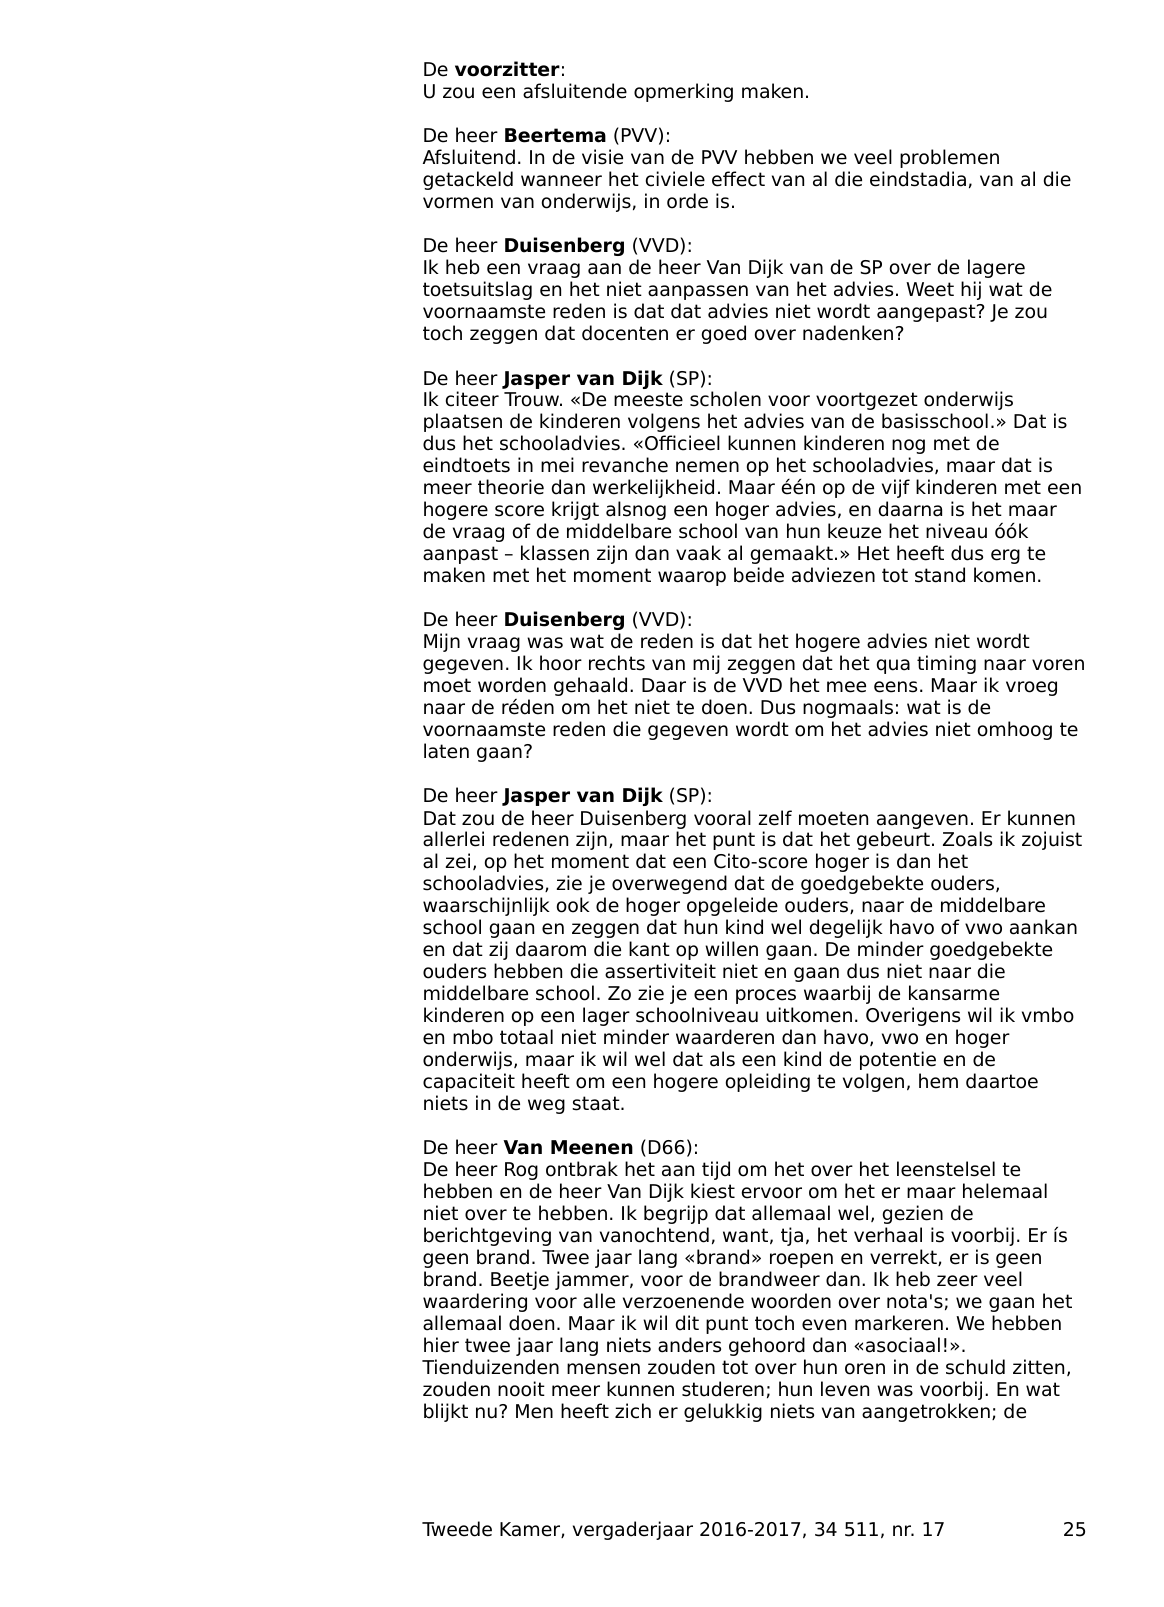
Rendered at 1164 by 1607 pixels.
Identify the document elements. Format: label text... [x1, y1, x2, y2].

text De heer Jasper van Dijk (SP): [422, 367, 1087, 389]
text De heer Rog ontbrak het aan tijd om het over het leenstelsel te hebben en de heer Van Dijk kiest ervoor om het er maar helemaal niet over te hebben. Ik begrijp dat allemaal wel, gezien de berichtgeving van vanochtend, want, tja, het verhaal is voorbij. Er ís geen brand. Twee jaar lang «brand» roepen en verrekt, er is geen brand. Beetje jammer, voor de brandweer dan. Ik heb zeer veel waardering voor alle verzoenende woorden over nota's; we gaan het allemaal doen. Maar ik wil dit punt toch even markeren. We hebben hier twee jaar lang niets anders gehoord dan «asociaal!». Tienduizenden mensen zouden tot over hun oren in de schuld zitten, zouden nooit meer kunnen studeren; hun leven was voorbij. En wat blijkt nu? Men heeft zich er gelukkig niets van aangetrokken; de [422, 1159, 1087, 1423]
text Dat zou de heer Duisenberg vooral zelf moeten aangeven. Er kunnen allerlei redenen zijn, maar het punt is dat het gebeurt. Zoals ik zojuist al zei, op het moment dat een Cito-score hoger is dan het schooladvies, zie je overwegend dat de goedgebekte ouders, waarschijnlijk ook de hoger opgeleide ouders, naar de middelbare school gaan en zeggen dat hun kind wel degelijk havo of vwo aankan en dat zij daarom die kant op willen gaan. De minder goedgebekte ouders hebben die assertiviteit niet en gaan dus niet naar die middelbare school. Zo zie je een proces waarbij de kansarme kinderen op een lager schoolniveau uitkomen. Overigens wil ik vmbo en mbo totaal niet minder waarderen dan havo, vwo en hoger onderwijs, maar ik wil wel dat als een kind de potentie en de capaciteit heeft om een hogere opleiding te volgen, hem daartoe niets in de weg staat. [422, 807, 1087, 1115]
text Ik heb een vraag aan de heer Van Dijk van de SP over de lagere toetsuitslag en het niet aanpassen van het advies. Weet hij wat de voornaamste reden is dat dat advies niet wordt aangepast? Je zou toch zeggen dat docenten er goed over nadenken? [422, 257, 1087, 345]
text Ik citeer Trouw. «De meeste scholen voor voortgezet onderwijs plaatsen de kinderen volgens het advies van de basisschool.» Dat is dus het schooladvies. «Officieel kunnen kinderen nog met de eindtoets in mei revanche nemen op het schooladvies, maar dat is meer theorie dan werkelijkheid. Maar één op de vijf kinderen met een hogere score krijgt alsnog een hoger advies, en daarna is het maar de vraag of de middelbare school van hun keuze het niveau óók aanpast – klassen zijn dan vaak al gemaakt.» Het heeft dus erg te maken met het moment waarop beide adviezen tot stand komen. [422, 389, 1087, 587]
text De heer Beertema (PVV): [422, 125, 1087, 147]
text Afsluitend. In de visie van de PVV hebben we veel problemen getackeld wanneer het civiele effect van al die eindstadia, van al die vormen van onderwijs, in orde is. [422, 147, 1087, 213]
text De heer Van Meenen (D66): [422, 1137, 1087, 1159]
text U zou een afsluitende opmerking maken. [422, 81, 1087, 103]
text Mijn vraag was wat de reden is dat het hogere advies niet wordt gegeven. Ik hoor rechts van mij zeggen dat het qua timing naar voren moet worden gehaald. Daar is de VVD het mee eens. Maar ik vroeg naar de réden om het niet te doen. Dus nogmaals: wat is de voornaamste reden die gegeven wordt om het advies niet omhoog te laten gaan? [422, 631, 1087, 763]
text De heer Duisenberg (VVD): [422, 609, 1087, 631]
text De voorzitter: [422, 59, 1087, 81]
text De heer Duisenberg (VVD): [422, 235, 1087, 257]
text De heer Jasper van Dijk (SP): [422, 785, 1087, 807]
